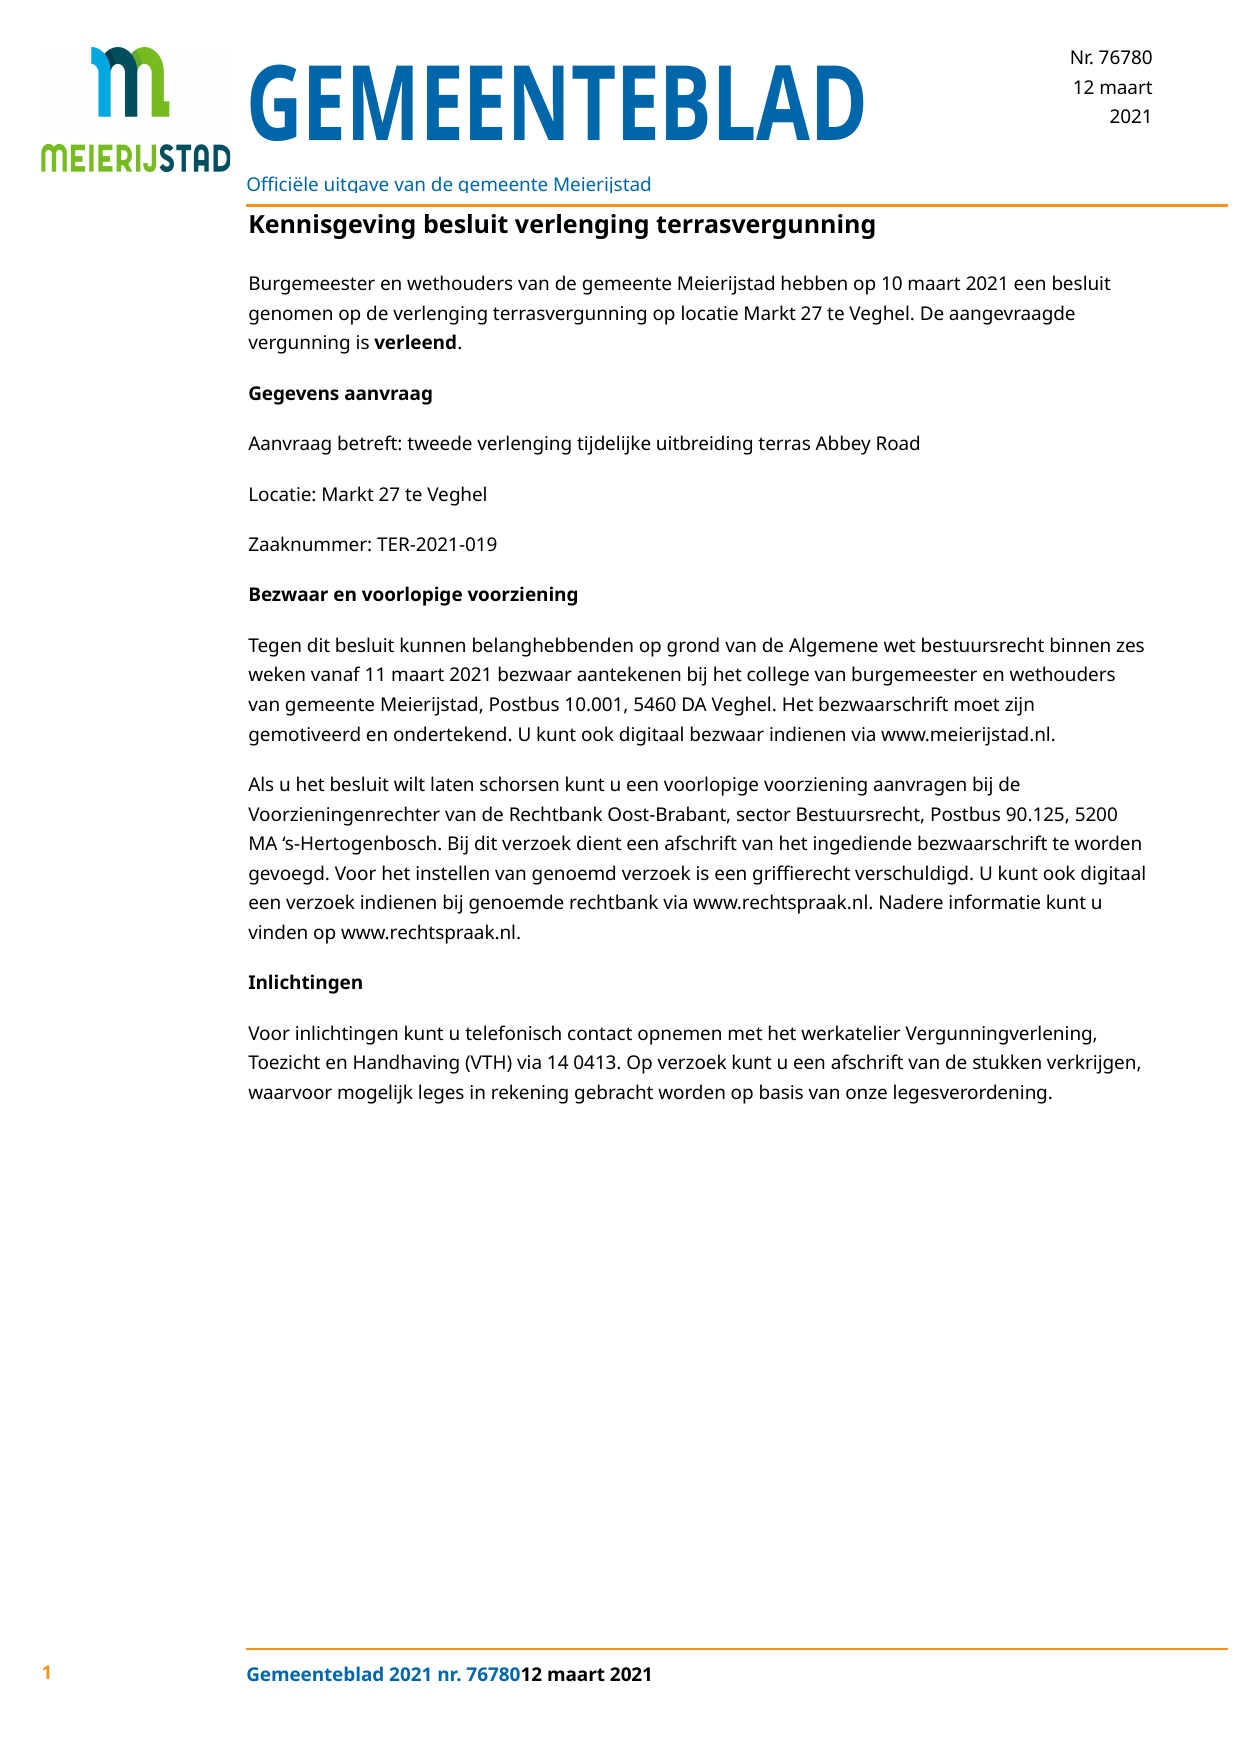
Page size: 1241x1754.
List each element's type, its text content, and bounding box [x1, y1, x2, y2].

text Kennisgeving besluit verlenging terrasvergunning [248, 207, 1152, 241]
text Bezwaar en voorlopige voorziening [248, 582, 1152, 607]
text Voor inlichtingen kunt u telefonisch contact opnemen met het werkatelier Vergunningverlening, Toezicht en Handhaving (VTH) via 14 0413. Op verzoek kunt u een afschrift van de stukken verkrijgen, waarvoor mogelijk leges in rekening gebracht worden op basis van onze legesverordening. [248, 1020, 1152, 1105]
text Burgemeester en wethouders van de gemeente Meierijstad hebben op 10 maart 2021 een besluit genomen op de verlenging terrasvergunning op locatie Markt 27 te Veghel. De aangevraagde vergunning is verleend. [248, 270, 1152, 355]
text Inlichtingen [248, 969, 1152, 995]
text Locatie: Markt 27 te Veghel [248, 481, 1152, 506]
text Gegevens aanvraag [248, 380, 1152, 406]
text Zaaknummer: TER-2021-019 [248, 531, 1152, 557]
text Als u het besluit wilt laten schorsen kunt u een voorlopige voorziening aanvragen bij de Voorzieningenrechter van de Rechtbank Oost-Brabant, sector Bestuursrecht, Postbus 90.125, 5200 MA ‘s-Hertogenbosch. Bij dit verzoek dient een afschrift van het ingediende bezwaarschrift te worden gevoegd. Voor het instellen van genoemd verzoek is een griffierecht verschuldigd. U kunt ook digitaal een verzoek indienen bij genoemde rechtbank via www.rechtspraak.nl. Nadere informatie kunt u vinden op www.rechtspraak.nl. [248, 771, 1152, 945]
picture [41, 47, 231, 172]
text Tegen dit besluit kunnen belanghebbenden op grond van de Algemene wet bestuursrecht binnen zes weken vanaf 11 maart 2021 bezwaar aantekenen bij het college van burgemeester en wethouders van gemeente Meierijstad, Postbus 10.001, 5460 DA Veghel. Het bezwaarschrift moet zijn gemotiveerd en ondertekend. U kunt ook digitaal bezwaar indienen via www.meierijstad.nl. [248, 632, 1152, 746]
text Aanvraag betreft: tweede verlenging tijdelijke uitbreiding terras Abbey Road [248, 430, 1152, 456]
